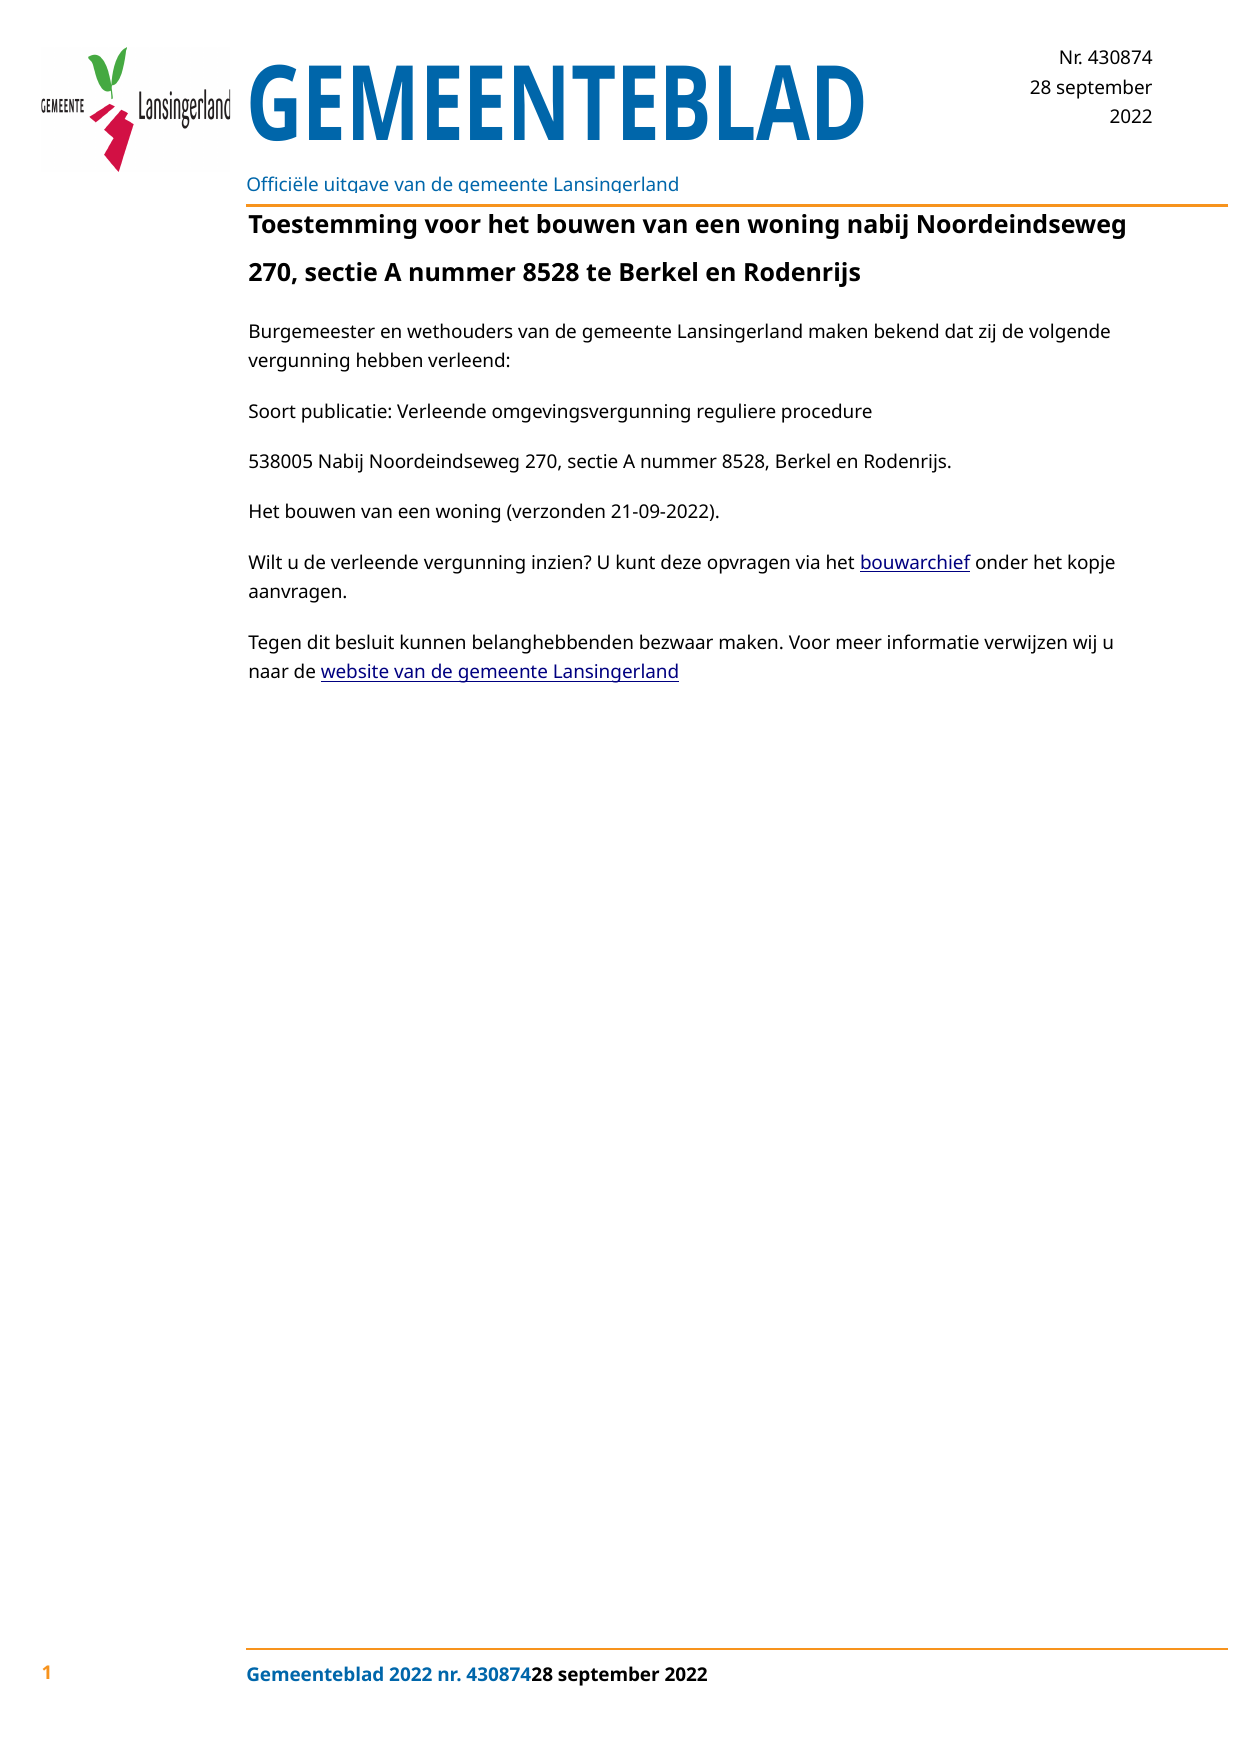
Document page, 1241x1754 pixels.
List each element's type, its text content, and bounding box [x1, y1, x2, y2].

text Soort publicatie: Verleende omgevingsvergunning reguliere procedure [248, 398, 1152, 424]
picture [41, 47, 231, 172]
text Het bouwen van een woning (verzonden 21-09-2022). [248, 499, 1152, 524]
text Burgemeester en wethouders van de gemeente Lansingerland maken bekend dat zij de volgende vergunning hebben verleend: [248, 318, 1152, 373]
text Tegen dit besluit kunnen belanghebbenden bezwaar maken. Voor meer informatie verwijzen wij u naar de website van de gemeente Lansingerland [248, 629, 1152, 684]
text 538005 Nabij Noordeindseweg 270, sectie A nummer 8528, Berkel en Rodenrijs. [248, 448, 1152, 474]
text Wilt u de verleende vergunning inzien? U kunt deze opvragen via het bouwarchief onder het kopje aanvragen. [248, 549, 1152, 604]
text Toestemming voor het bouwen van een woning nabij Noordeindseweg 270, sectie A nummer 8528 te Berkel en Rodenrijs [248, 207, 1152, 288]
